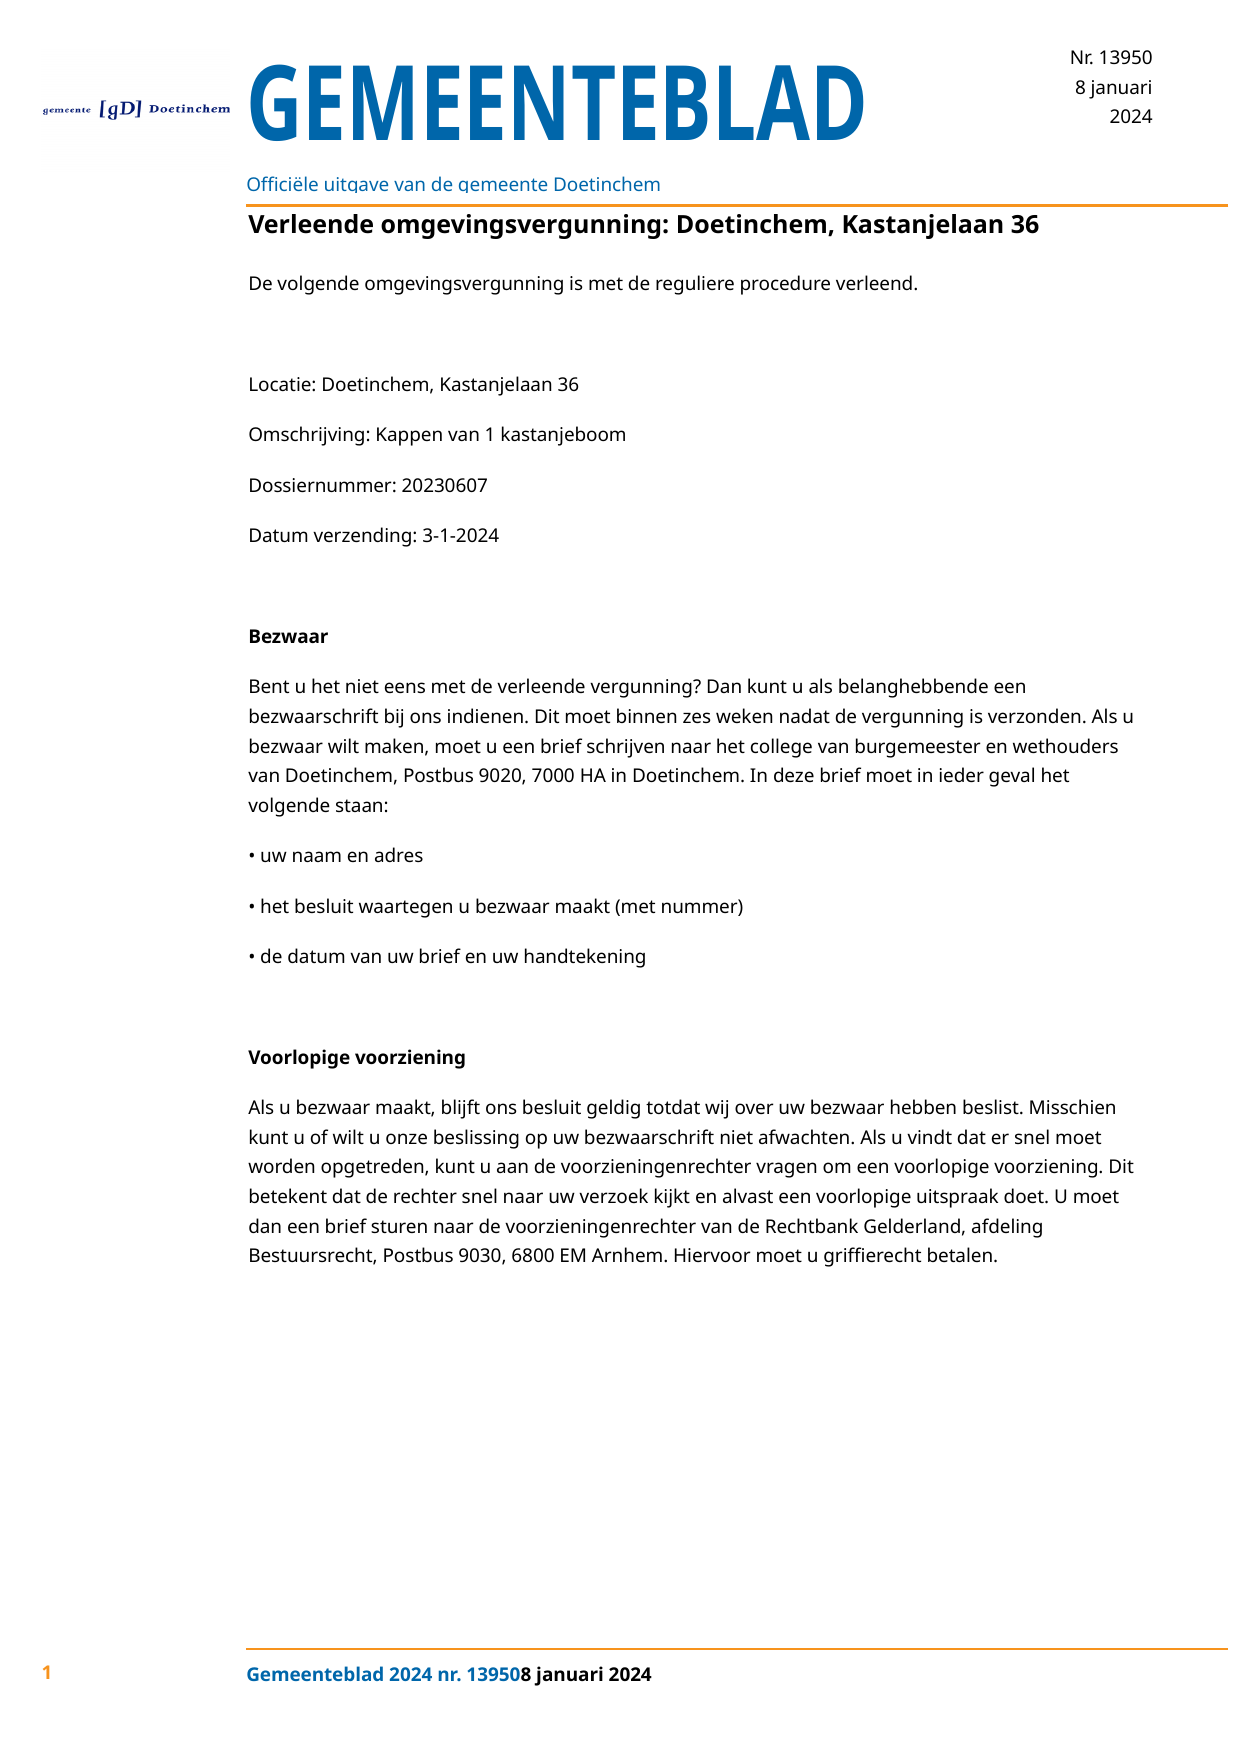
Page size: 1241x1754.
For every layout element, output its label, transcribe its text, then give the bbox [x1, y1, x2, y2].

text Bezwaar [248, 623, 1152, 649]
text • uw naam en adres [248, 842, 1152, 868]
text Bent u het niet eens met de verleende vergunning? Dan kunt u als belanghebbende een bezwaarschrift bij ons indienen. Dit moet binnen zes weken nadat de vergunning is verzonden. Als u bezwaar wilt maken, moet u een brief schrijven naar het college van burgemeester en wethouders van Doetinchem, Postbus 9020, 7000 HA in Doetinchem. In deze brief moet in ieder geval het volgende staan: [248, 674, 1152, 818]
text De volgende omgevingsvergunning is met de reguliere procedure verleend. [248, 270, 1152, 296]
text Verleende omgevingsvergunning: Doetinchem, Kastanjelaan 36 [248, 207, 1152, 241]
text Voorlopige voorziening [248, 1044, 1152, 1070]
text • het besluit waartegen u bezwaar maakt (met nummer) [248, 893, 1152, 918]
text Omschrijving: Kappen van 1 kastanjeboom [248, 422, 1152, 447]
text Datum verzending: 3-1-2024 [248, 522, 1152, 548]
text Dossiernummer: 20230607 [248, 472, 1152, 498]
text Locatie: Doetinchem, Kastanjelaan 36 [248, 371, 1152, 397]
text Als u bezwaar maakt, blijft ons besluit geldig totdat wij over uw bezwaar hebben beslist. Misschien kunt u of wilt u onze beslissing op uw bezwaarschrift niet afwachten. Als u vindt dat er snel moet worden opgetreden, kunt u aan de voorzieningenrechter vragen om een voorlopige voorziening. Dit betekent dat de rechter snel naar uw verzoek kijkt en alvast een voorlopige uitspraak doet. U moet dan een brief sturen naar de voorzieningenrechter van de Rechtbank Gelderland, afdeling Bestuursrecht, Postbus 9030, 6800 EM Arnhem. Hiervoor moet u griffierecht betalen. [248, 1094, 1152, 1268]
text • de datum van uw brief en uw handtekening [248, 943, 1152, 969]
picture [41, 47, 231, 172]
